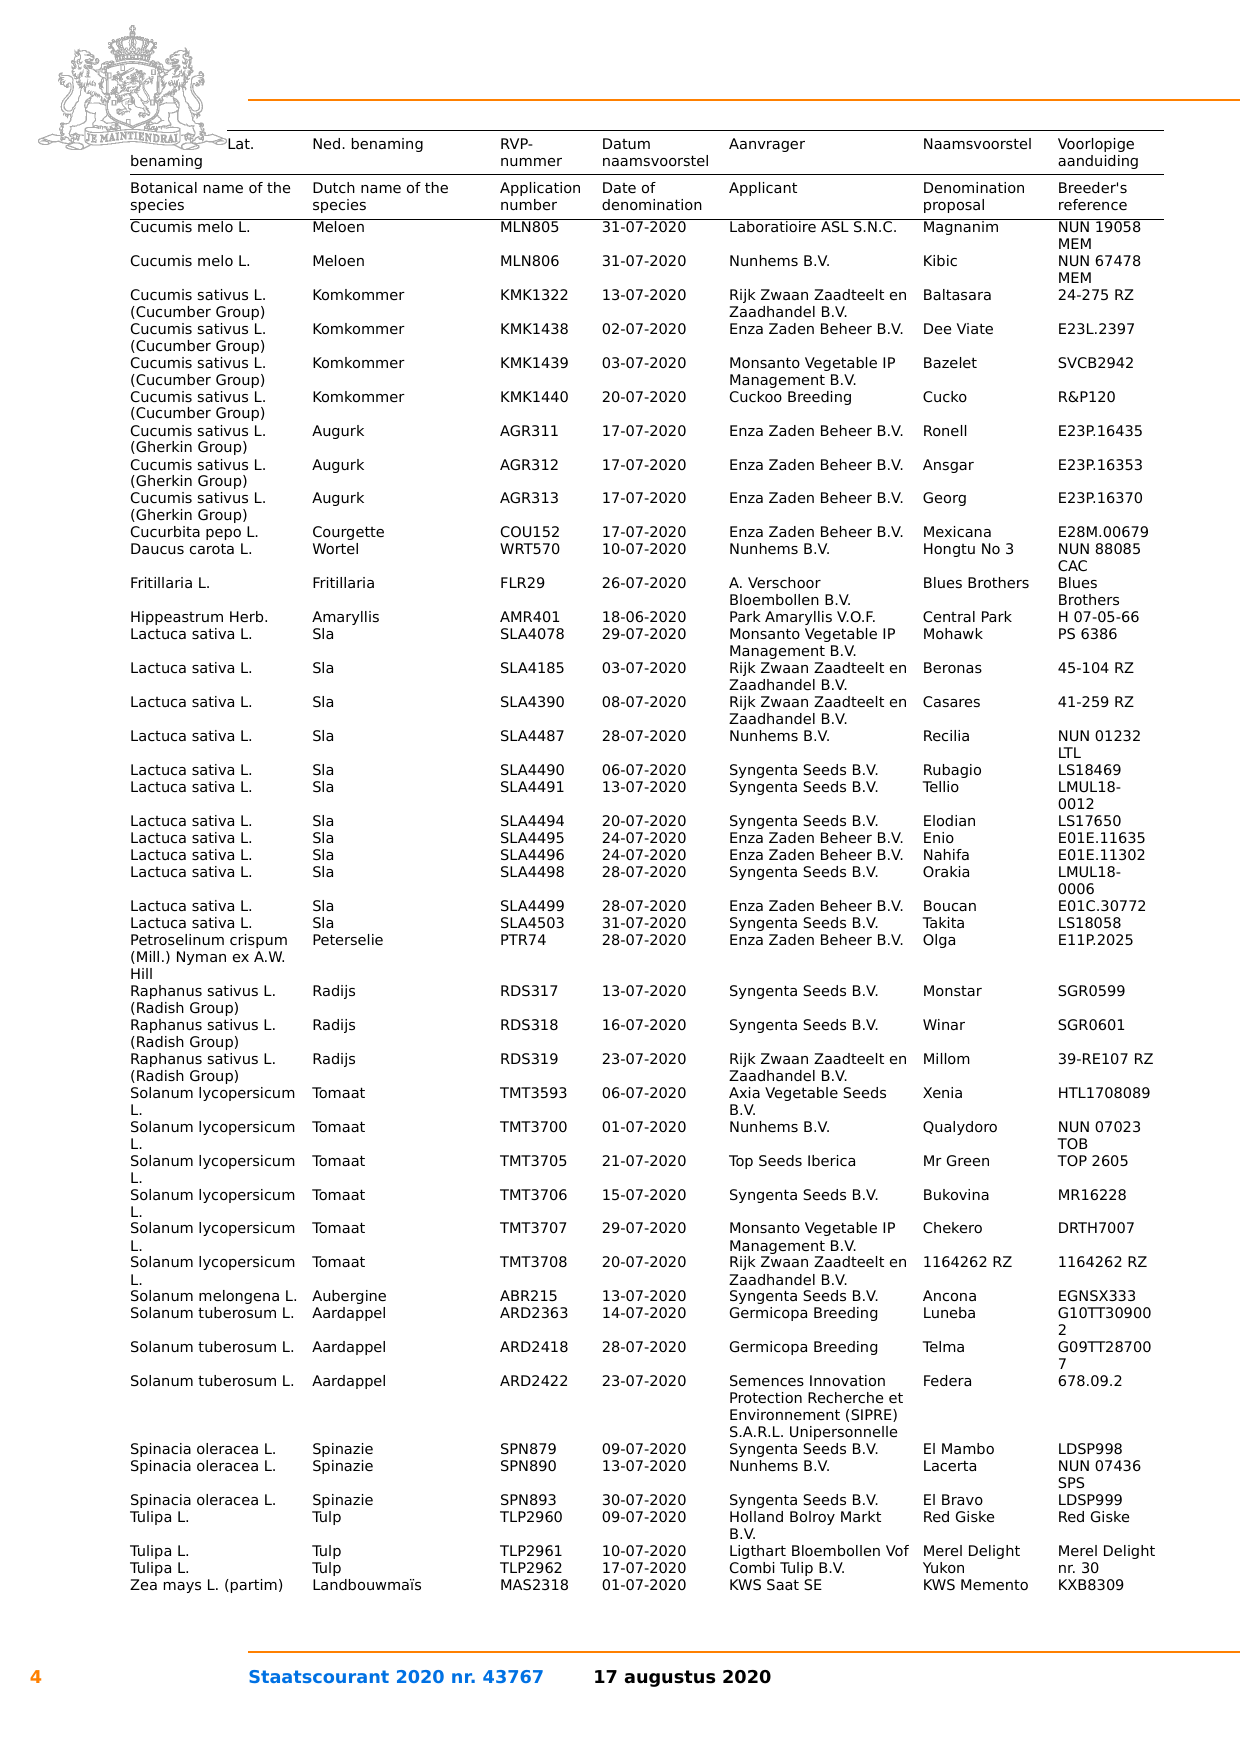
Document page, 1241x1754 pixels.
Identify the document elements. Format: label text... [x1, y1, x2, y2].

table_cell Mexicana [917, 524, 1052, 541]
table_cell NUN 01232 LTL [1052, 728, 1163, 762]
table_cell Telma [917, 1339, 1052, 1373]
table_cell Amaryllis [306, 609, 494, 626]
table_cell H 07-05-66 [1052, 609, 1163, 626]
table_cell Rijk Zwaan Zaadteelt en Zaadhandel B.V. [723, 1051, 917, 1084]
table_cell Nunhems B.V. [723, 728, 917, 762]
table_cell SLA4487 [494, 728, 596, 762]
table_cell Cucumis sativus L. (Gherkin Group) [130, 423, 306, 456]
table_cell Dutch name of the species [306, 175, 494, 219]
table_header Lat. benaming [130, 131, 306, 174]
table_cell KMK1322 [494, 287, 596, 321]
table_cell Lactuca sativa L. [130, 864, 306, 898]
table_cell Georg [917, 490, 1052, 524]
table_cell Tomaat [306, 1220, 494, 1254]
table_cell AGR312 [494, 456, 596, 490]
table_cell E01E.11302 [1052, 847, 1163, 864]
table_cell 29-07-2020 [596, 1220, 723, 1254]
table_cell Lactuca sativa L. [130, 762, 306, 779]
table_cell E23P.16353 [1052, 456, 1163, 490]
table_cell KMK1438 [494, 321, 596, 354]
table_cell 17-07-2020 [596, 1560, 723, 1577]
table_cell Cucko [917, 389, 1052, 422]
table_cell RDS317 [494, 983, 596, 1017]
table_cell Solanum tuberosum L. [130, 1373, 306, 1441]
table_cell Rijk Zwaan Zaadteelt en Zaadhandel B.V. [723, 1254, 917, 1288]
table_cell LS18058 [1052, 915, 1163, 932]
table_header RVP-nummer [494, 131, 596, 174]
table_cell Hippeastrum Herb. [130, 609, 306, 626]
table_cell Sla [306, 762, 494, 779]
table_cell Cucumis melo L. [130, 253, 306, 287]
table_cell MLN805 [494, 220, 596, 253]
table_cell HTL1708089 [1052, 1085, 1163, 1118]
table_cell Park Amaryllis V.O.F. [723, 609, 917, 626]
table_cell Sla [306, 898, 494, 915]
table_header Voorlopige aanduiding [1052, 131, 1163, 174]
table_cell TMT3705 [494, 1153, 596, 1186]
table_cell Tomaat [306, 1186, 494, 1220]
table_cell SLA4078 [494, 626, 596, 660]
table_cell Sla [306, 779, 494, 813]
table_cell Cucurbita pepo L. [130, 524, 306, 541]
table_cell Syngenta Seeds B.V. [723, 762, 917, 779]
table_cell Enza Zaden Beheer B.V. [723, 830, 917, 847]
table_cell Yukon [917, 1560, 1052, 1577]
table_cell SLA4490 [494, 762, 596, 779]
table_cell E28M.00679 [1052, 524, 1163, 541]
table_cell SPN893 [494, 1492, 596, 1509]
table_cell Enio [917, 830, 1052, 847]
table_cell Lacerta [917, 1458, 1052, 1492]
table_cell Lactuca sativa L. [130, 626, 306, 660]
table_cell 30-07-2020 [596, 1492, 723, 1509]
table_cell NUN 19058 MEM [1052, 220, 1163, 253]
table_cell Wortel [306, 541, 494, 575]
table_cell Enza Zaden Beheer B.V. [723, 456, 917, 490]
table_cell Mr Green [917, 1153, 1052, 1186]
table_cell SPN879 [494, 1441, 596, 1458]
table_cell 20-07-2020 [596, 389, 723, 422]
table_cell 28-07-2020 [596, 932, 723, 983]
table_cell Solanum lycopersicum L. [130, 1220, 306, 1254]
table_cell SLA4491 [494, 779, 596, 813]
table_cell Solanum melongena L. [130, 1288, 306, 1305]
table_cell Cuckoo Breeding [723, 389, 917, 422]
table_cell 13-07-2020 [596, 1288, 723, 1305]
table_cell Sla [306, 847, 494, 864]
table_cell Date of denomination [596, 175, 723, 219]
table_cell 39-RE107 RZ [1052, 1051, 1163, 1084]
table_cell 41-259 RZ [1052, 694, 1163, 728]
table_cell Orakia [917, 864, 1052, 898]
table_cell Aardappel [306, 1339, 494, 1373]
table_cell Ansgar [917, 456, 1052, 490]
table_cell 10-07-2020 [596, 1543, 723, 1560]
table_cell SPN890 [494, 1458, 596, 1492]
table_cell 01-07-2020 [596, 1577, 723, 1594]
table_cell PS 6386 [1052, 626, 1163, 660]
table_cell Enza Zaden Beheer B.V. [723, 321, 917, 354]
table_cell LDSP999 [1052, 1492, 1163, 1509]
table_cell 20-07-2020 [596, 1254, 723, 1288]
table_cell Semences Innovation Protection Recherche et Environnement (SIPRE) S.A.R.L. Unipersonnelle [723, 1373, 917, 1441]
table_cell Blues Brothers [917, 575, 1052, 609]
table_cell Enza Zaden Beheer B.V. [723, 490, 917, 524]
table_cell Xenia [917, 1085, 1052, 1118]
table_cell Breeder's reference [1052, 175, 1163, 219]
table_cell Cucumis sativus L. (Cucumber Group) [130, 389, 306, 422]
table_cell SLA4496 [494, 847, 596, 864]
table_cell 18-06-2020 [596, 609, 723, 626]
table_cell TLP2962 [494, 1560, 596, 1577]
table_cell 01-07-2020 [596, 1119, 723, 1152]
table_cell 06-07-2020 [596, 1085, 723, 1118]
table_cell Syngenta Seeds B.V. [723, 1288, 917, 1305]
table_cell Syngenta Seeds B.V. [723, 983, 917, 1017]
table_cell RDS319 [494, 1051, 596, 1084]
table_cell Raphanus sativus L. (Radish Group) [130, 1017, 306, 1051]
table_cell E23P.16435 [1052, 423, 1163, 456]
table_cell Lactuca sativa L. [130, 728, 306, 762]
table_cell SLA4499 [494, 898, 596, 915]
table_cell G09TT287007 [1052, 1339, 1163, 1373]
table_cell TMT3593 [494, 1085, 596, 1118]
table_cell Botanical name of the species [130, 175, 306, 219]
table_cell Lactuca sativa L. [130, 847, 306, 864]
table_cell Solanum tuberosum L. [130, 1339, 306, 1373]
table_cell TMT3707 [494, 1220, 596, 1254]
table_cell Rijk Zwaan Zaadteelt en Zaadhandel B.V. [723, 694, 917, 728]
table_cell 13-07-2020 [596, 1458, 723, 1492]
table_cell Elodian [917, 813, 1052, 830]
table_cell A. Verschoor Bloembollen B.V. [723, 575, 917, 609]
table_cell KMK1440 [494, 389, 596, 422]
table_cell NUN 88085 CAC [1052, 541, 1163, 575]
table_cell Aubergine [306, 1288, 494, 1305]
table_cell SGR0601 [1052, 1017, 1163, 1051]
table_cell Nahifa [917, 847, 1052, 864]
table_cell DRTH7007 [1052, 1220, 1163, 1254]
table_cell 24-275 RZ [1052, 287, 1163, 321]
table_cell Rubagio [917, 762, 1052, 779]
table_cell El Bravo [917, 1492, 1052, 1509]
table_cell Augurk [306, 490, 494, 524]
table_cell Red Giske [1052, 1509, 1163, 1543]
table_cell KWS Saat SE [723, 1577, 917, 1594]
table_cell Radijs [306, 1051, 494, 1084]
table_header Datum naamsvoorstel [596, 131, 723, 174]
table_cell 13-07-2020 [596, 779, 723, 813]
table_cell Komkommer [306, 321, 494, 354]
table_cell 1164262 RZ [1052, 1254, 1163, 1288]
table_cell Beronas [917, 660, 1052, 694]
table_cell Cucumis melo L. [130, 220, 306, 253]
table_cell 02-07-2020 [596, 321, 723, 354]
table_cell Landbouwmaïs [306, 1577, 494, 1594]
table_cell TLP2961 [494, 1543, 596, 1560]
table_cell ARD2418 [494, 1339, 596, 1373]
table_cell Enza Zaden Beheer B.V. [723, 898, 917, 915]
table_cell Syngenta Seeds B.V. [723, 779, 917, 813]
table_cell SLA4185 [494, 660, 596, 694]
table_cell Tulipa L. [130, 1543, 306, 1560]
table_cell KMK1439 [494, 355, 596, 388]
table_cell Lactuca sativa L. [130, 694, 306, 728]
table_cell 17-07-2020 [596, 456, 723, 490]
table_cell 24-07-2020 [596, 847, 723, 864]
table_cell Spinazie [306, 1441, 494, 1458]
table_cell 10-07-2020 [596, 541, 723, 575]
table_cell Syngenta Seeds B.V. [723, 1186, 917, 1220]
table_cell Daucus carota L. [130, 541, 306, 575]
table_cell 20-07-2020 [596, 813, 723, 830]
table_cell Meloen [306, 253, 494, 287]
table_cell Tomaat [306, 1085, 494, 1118]
table_cell AMR401 [494, 609, 596, 626]
table_cell Nunhems B.V. [723, 253, 917, 287]
table_cell WRT570 [494, 541, 596, 575]
table_cell TMT3708 [494, 1254, 596, 1288]
table_cell MR16228 [1052, 1186, 1163, 1220]
table_cell NUN 67478 MEM [1052, 253, 1163, 287]
picture [38, 25, 227, 150]
table_cell Spinazie [306, 1492, 494, 1509]
table_cell Courgette [306, 524, 494, 541]
table_cell Merel Delight [1052, 1543, 1163, 1560]
table_cell Qualydoro [917, 1119, 1052, 1152]
table_cell MLN806 [494, 253, 596, 287]
table_cell Syngenta Seeds B.V. [723, 813, 917, 830]
table_cell Solanum lycopersicum L. [130, 1186, 306, 1220]
table_cell SGR0599 [1052, 983, 1163, 1017]
table_cell Aardappel [306, 1373, 494, 1441]
table_cell Baltasara [917, 287, 1052, 321]
table_cell Cucumis sativus L. (Gherkin Group) [130, 456, 306, 490]
table_cell 23-07-2020 [596, 1051, 723, 1084]
table_cell Sla [306, 626, 494, 660]
table_cell LS18469 [1052, 762, 1163, 779]
table_cell Radijs [306, 983, 494, 1017]
table_cell Enza Zaden Beheer B.V. [723, 524, 917, 541]
table_cell Spinacia oleracea L. [130, 1458, 306, 1492]
table_cell Merel Delight [917, 1543, 1052, 1560]
table_cell Solanum lycopersicum L. [130, 1085, 306, 1118]
table_cell TLP2960 [494, 1509, 596, 1543]
table_cell Raphanus sativus L. (Radish Group) [130, 983, 306, 1017]
table_cell Enza Zaden Beheer B.V. [723, 847, 917, 864]
table_cell 15-07-2020 [596, 1186, 723, 1220]
table_cell Germicopa Breeding [723, 1305, 917, 1339]
table_cell Ancona [917, 1288, 1052, 1305]
table_cell 13-07-2020 [596, 287, 723, 321]
table_cell NUN 07023 TOB [1052, 1119, 1163, 1152]
table_cell 24-07-2020 [596, 830, 723, 847]
table_cell Tomaat [306, 1119, 494, 1152]
table_cell Solanum lycopersicum L. [130, 1153, 306, 1186]
table_cell Tomaat [306, 1254, 494, 1288]
table_cell Lactuca sativa L. [130, 898, 306, 915]
table_cell 03-07-2020 [596, 660, 723, 694]
table_cell Aardappel [306, 1305, 494, 1339]
table_cell Tomaat [306, 1153, 494, 1186]
table_cell 03-07-2020 [596, 355, 723, 388]
table_cell nr. 30 [1052, 1560, 1163, 1577]
table_cell Application number [494, 175, 596, 219]
table_cell Lactuca sativa L. [130, 915, 306, 932]
table_cell Tulp [306, 1543, 494, 1560]
table_cell Spinacia oleracea L. [130, 1441, 306, 1458]
table_cell El Mambo [917, 1441, 1052, 1458]
table_cell LS17650 [1052, 813, 1163, 830]
table_cell Monsanto Vegetable IP Management B.V. [723, 1220, 917, 1254]
table_cell Boucan [917, 898, 1052, 915]
table_cell 678.09.2 [1052, 1373, 1163, 1441]
table_cell KXB8309 [1052, 1577, 1163, 1594]
table_cell RDS318 [494, 1017, 596, 1051]
table_cell Monstar [917, 983, 1052, 1017]
table_cell Laboratioire ASL S.N.C. [723, 220, 917, 253]
table_cell Winar [917, 1017, 1052, 1051]
table_cell TOP 2605 [1052, 1153, 1163, 1186]
table_cell Nunhems B.V. [723, 1119, 917, 1152]
table_cell 28-07-2020 [596, 1339, 723, 1373]
table_cell Denomination proposal [917, 175, 1052, 219]
table_cell Applicant [723, 175, 917, 219]
table_cell Cucumis sativus L. (Cucumber Group) [130, 321, 306, 354]
table_cell Enza Zaden Beheer B.V. [723, 932, 917, 983]
table_cell Nunhems B.V. [723, 541, 917, 575]
table_cell 45-104 RZ [1052, 660, 1163, 694]
table_cell 31-07-2020 [596, 220, 723, 253]
table_cell 16-07-2020 [596, 1017, 723, 1051]
table_cell Sla [306, 830, 494, 847]
table_cell Lactuca sativa L. [130, 779, 306, 813]
table_cell 06-07-2020 [596, 762, 723, 779]
table_cell Dee Viate [917, 321, 1052, 354]
table_cell ARD2422 [494, 1373, 596, 1441]
table_header Ned. benaming [306, 131, 494, 174]
table_cell Chekero [917, 1220, 1052, 1254]
table_cell Fritillaria L. [130, 575, 306, 609]
table_cell 17-07-2020 [596, 490, 723, 524]
table_cell Syngenta Seeds B.V. [723, 915, 917, 932]
table_cell Tellio [917, 779, 1052, 813]
table_cell 26-07-2020 [596, 575, 723, 609]
table_cell Recilia [917, 728, 1052, 762]
table_cell ABR215 [494, 1288, 596, 1305]
table_cell Top Seeds Iberica [723, 1153, 917, 1186]
table_cell Blues Brothers [1052, 575, 1163, 609]
table_cell SLA4495 [494, 830, 596, 847]
table_cell LMUL18-0012 [1052, 779, 1163, 813]
table_cell Lactuca sativa L. [130, 660, 306, 694]
table_cell 28-07-2020 [596, 898, 723, 915]
table_cell Ronell [917, 423, 1052, 456]
table_cell Solanum tuberosum L. [130, 1305, 306, 1339]
table_cell SLA4494 [494, 813, 596, 830]
table_cell Takita [917, 915, 1052, 932]
table_cell E11P.2025 [1052, 932, 1163, 983]
table_cell SLA4503 [494, 915, 596, 932]
table_cell Sla [306, 694, 494, 728]
table_cell LMUL18-0006 [1052, 864, 1163, 898]
table_cell E01E.11635 [1052, 830, 1163, 847]
table_cell COU152 [494, 524, 596, 541]
table_cell Sla [306, 660, 494, 694]
table_cell Tulipa L. [130, 1560, 306, 1577]
table_cell Rijk Zwaan Zaadteelt en Zaadhandel B.V. [723, 287, 917, 321]
table_cell Komkommer [306, 355, 494, 388]
table_cell Augurk [306, 423, 494, 456]
table_cell Bazelet [917, 355, 1052, 388]
table_cell Millom [917, 1051, 1052, 1084]
table_cell Tulp [306, 1509, 494, 1543]
table_cell SLA4390 [494, 694, 596, 728]
table_cell Spinazie [306, 1458, 494, 1492]
table_cell Radijs [306, 1017, 494, 1051]
table_cell Sla [306, 728, 494, 762]
table_cell Sla [306, 915, 494, 932]
table_cell Augurk [306, 456, 494, 490]
table_cell Holland Bolroy Markt B.V. [723, 1509, 917, 1543]
table_cell Kibic [917, 253, 1052, 287]
table_cell Federa [917, 1373, 1052, 1441]
table_cell G10TT309002 [1052, 1305, 1163, 1339]
table_cell Meloen [306, 220, 494, 253]
table_cell Komkommer [306, 389, 494, 422]
table_cell Rijk Zwaan Zaadteelt en Zaadhandel B.V. [723, 660, 917, 694]
table_cell Casares [917, 694, 1052, 728]
table_cell Monsanto Vegetable IP Management B.V. [723, 626, 917, 660]
table_cell KWS Memento [917, 1577, 1052, 1594]
table_cell E23P.16370 [1052, 490, 1163, 524]
table_cell Sla [306, 813, 494, 830]
table_cell 23-07-2020 [596, 1373, 723, 1441]
table_cell Cucumis sativus L. (Gherkin Group) [130, 490, 306, 524]
table_cell Luneba [917, 1305, 1052, 1339]
table_cell Spinacia oleracea L. [130, 1492, 306, 1509]
table_cell Petroselinum crispum (Mill.) Nyman ex A.W. Hill [130, 932, 306, 983]
table_cell Peterselie [306, 932, 494, 983]
table_cell Tulp [306, 1560, 494, 1577]
table_cell Syngenta Seeds B.V. [723, 1492, 917, 1509]
table_cell LDSP998 [1052, 1441, 1163, 1458]
table_cell Syngenta Seeds B.V. [723, 1017, 917, 1051]
table_cell Zea mays L. (partim) [130, 1577, 306, 1594]
table_cell 08-07-2020 [596, 694, 723, 728]
table_cell Cucumis sativus L. (Cucumber Group) [130, 287, 306, 321]
table_cell AGR313 [494, 490, 596, 524]
table_cell Enza Zaden Beheer B.V. [723, 423, 917, 456]
table_header Naamsvoorstel [917, 131, 1052, 174]
table_cell PTR74 [494, 932, 596, 983]
table_cell 09-07-2020 [596, 1441, 723, 1458]
table_cell R&P120 [1052, 389, 1163, 422]
table_cell TMT3700 [494, 1119, 596, 1152]
table_cell E23L.2397 [1052, 321, 1163, 354]
table_cell SLA4498 [494, 864, 596, 898]
table_cell 14-07-2020 [596, 1305, 723, 1339]
table_cell Komkommer [306, 287, 494, 321]
table_cell 31-07-2020 [596, 915, 723, 932]
table_cell Tulipa L. [130, 1509, 306, 1543]
table_cell FLR29 [494, 575, 596, 609]
table_cell ARD2363 [494, 1305, 596, 1339]
table_cell 1164262 RZ [917, 1254, 1052, 1288]
table_cell Mohawk [917, 626, 1052, 660]
table_cell NUN 07436 SPS [1052, 1458, 1163, 1492]
table_cell Hongtu No 3 [917, 541, 1052, 575]
table_cell AGR311 [494, 423, 596, 456]
table_cell Magnanim [917, 220, 1052, 253]
table_cell Nunhems B.V. [723, 1458, 917, 1492]
table_cell Central Park [917, 609, 1052, 626]
table_cell SVCB2942 [1052, 355, 1163, 388]
table_header Aanvrager [723, 131, 917, 174]
table_cell Red Giske [917, 1509, 1052, 1543]
table_cell Monsanto Vegetable IP Management B.V. [723, 355, 917, 388]
table_cell Fritillaria [306, 575, 494, 609]
table_cell 09-07-2020 [596, 1509, 723, 1543]
table_cell 28-07-2020 [596, 864, 723, 898]
table_cell 21-07-2020 [596, 1153, 723, 1186]
table_cell 31-07-2020 [596, 253, 723, 287]
table_cell 17-07-2020 [596, 524, 723, 541]
table_cell Lactuca sativa L. [130, 830, 306, 847]
table_cell 28-07-2020 [596, 728, 723, 762]
table_cell Combi Tulip B.V. [723, 1560, 917, 1577]
table_cell MAS2318 [494, 1577, 596, 1594]
table_cell Lactuca sativa L. [130, 813, 306, 830]
table_cell Germicopa Breeding [723, 1339, 917, 1373]
table_cell EGNSX333 [1052, 1288, 1163, 1305]
table_cell Syngenta Seeds B.V. [723, 864, 917, 898]
table_cell Solanum lycopersicum L. [130, 1254, 306, 1288]
table_cell Syngenta Seeds B.V. [723, 1441, 917, 1458]
table_cell TMT3706 [494, 1186, 596, 1220]
table_cell Cucumis sativus L. (Cucumber Group) [130, 355, 306, 388]
table_cell Bukovina [917, 1186, 1052, 1220]
table_cell Olga [917, 932, 1052, 983]
table_cell Axia Vegetable Seeds B.V. [723, 1085, 917, 1118]
table_cell Ligthart Bloembollen Vof [723, 1543, 917, 1560]
table_cell Sla [306, 864, 494, 898]
table_cell Solanum lycopersicum L. [130, 1119, 306, 1152]
table_cell E01C.30772 [1052, 898, 1163, 915]
table_cell 29-07-2020 [596, 626, 723, 660]
table_cell 17-07-2020 [596, 423, 723, 456]
table_cell Raphanus sativus L. (Radish Group) [130, 1051, 306, 1084]
table_cell 13-07-2020 [596, 983, 723, 1017]
